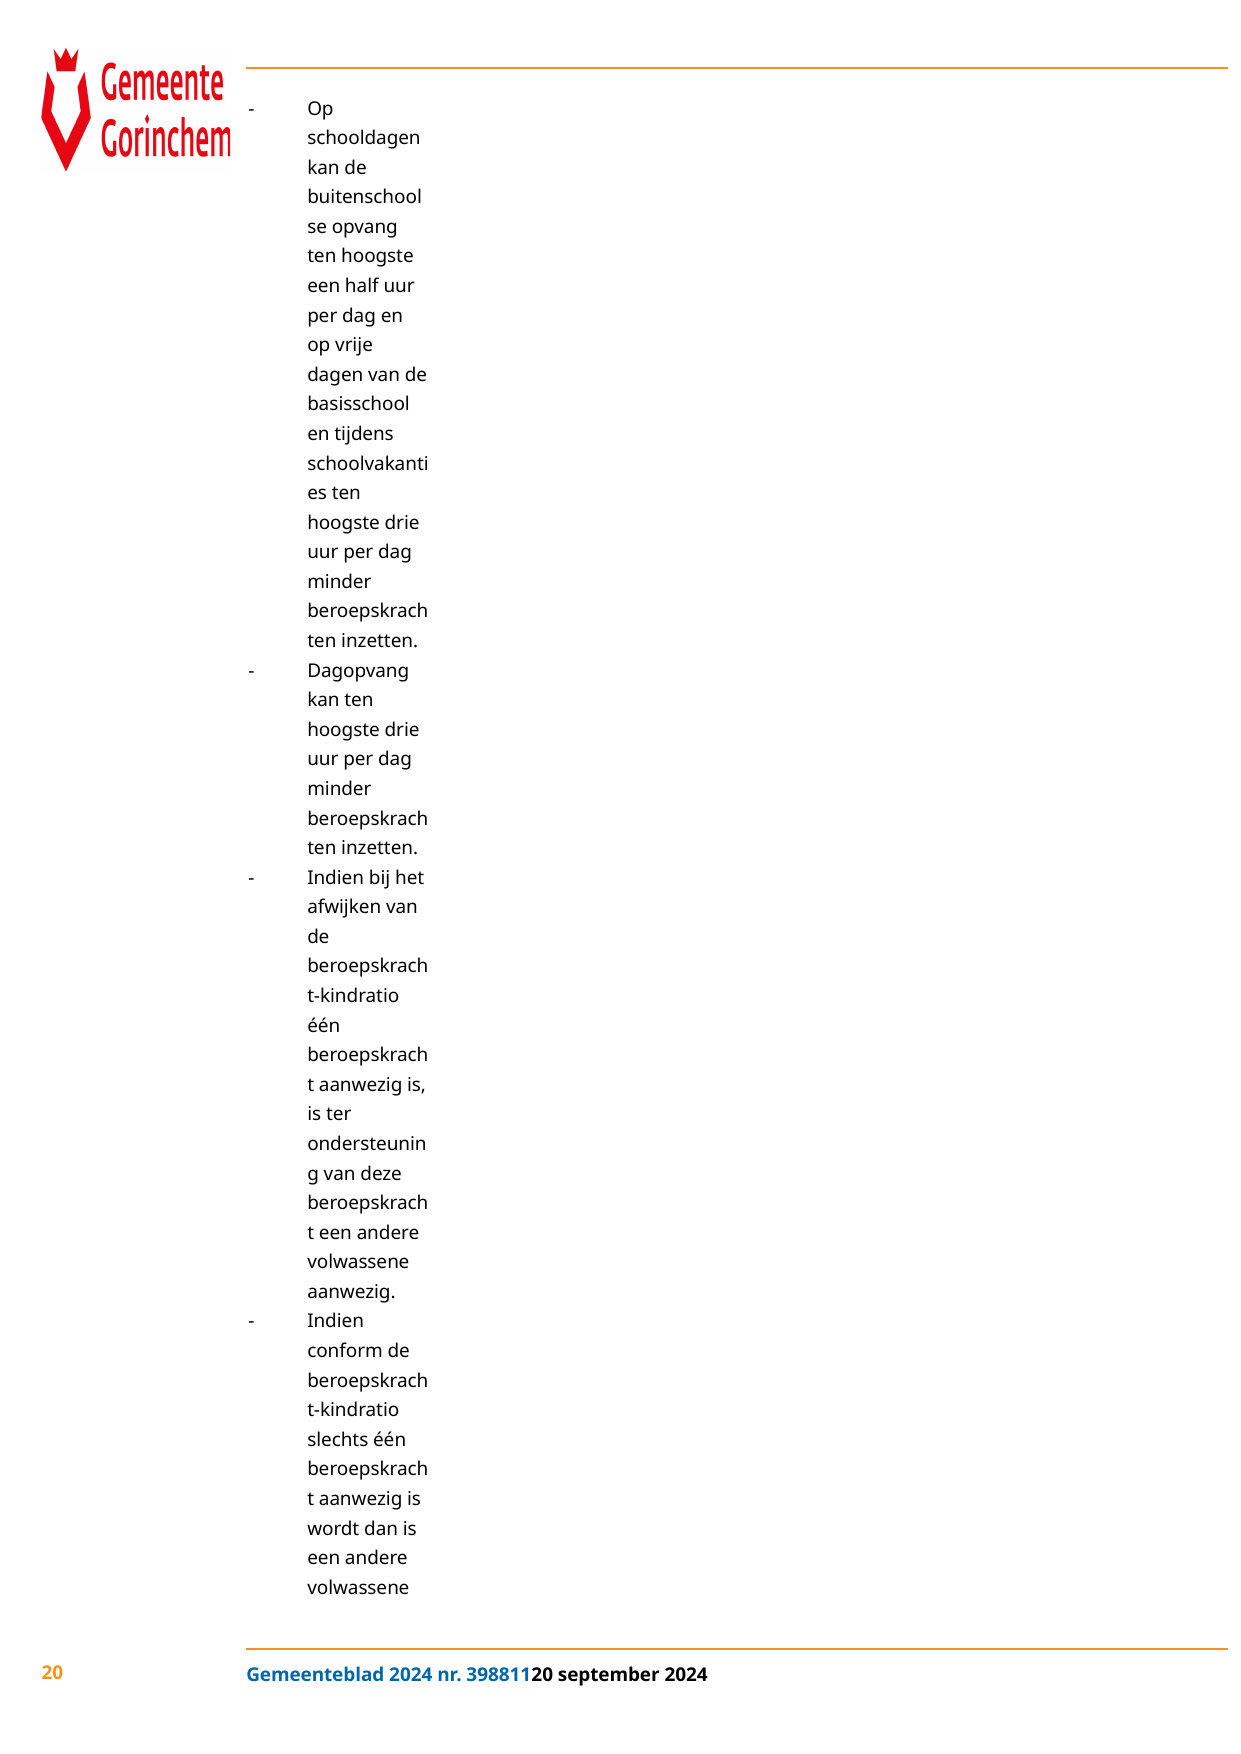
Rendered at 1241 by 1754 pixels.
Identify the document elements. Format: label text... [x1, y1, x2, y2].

picture [41, 47, 231, 172]
table_cell Op schooldagen kan de buitenschoolse opvang ten hoogste een half uur per dag en op vrije dagen van de basisschool en tijdens schoolvakanties ten hoogste drie uur per dag minder beroepskrachten inzetten. Dagopvang kan ten hoogste drie uur per dag minder beroepskrachten inzetten. Indien bij het afwijken van de beroepskracht-kindratio één beroepskracht aanwezig is, is ter ondersteuning van deze beroepskracht een andere volwassene aanwezig. Indien conform de beroepskracht-kindratio slechts één beroepskracht aanwezig is wordt dan is een andere volwassene [248, 95, 429, 1600]
table_cell [790, 95, 1152, 1600]
table_cell [429, 95, 790, 1600]
